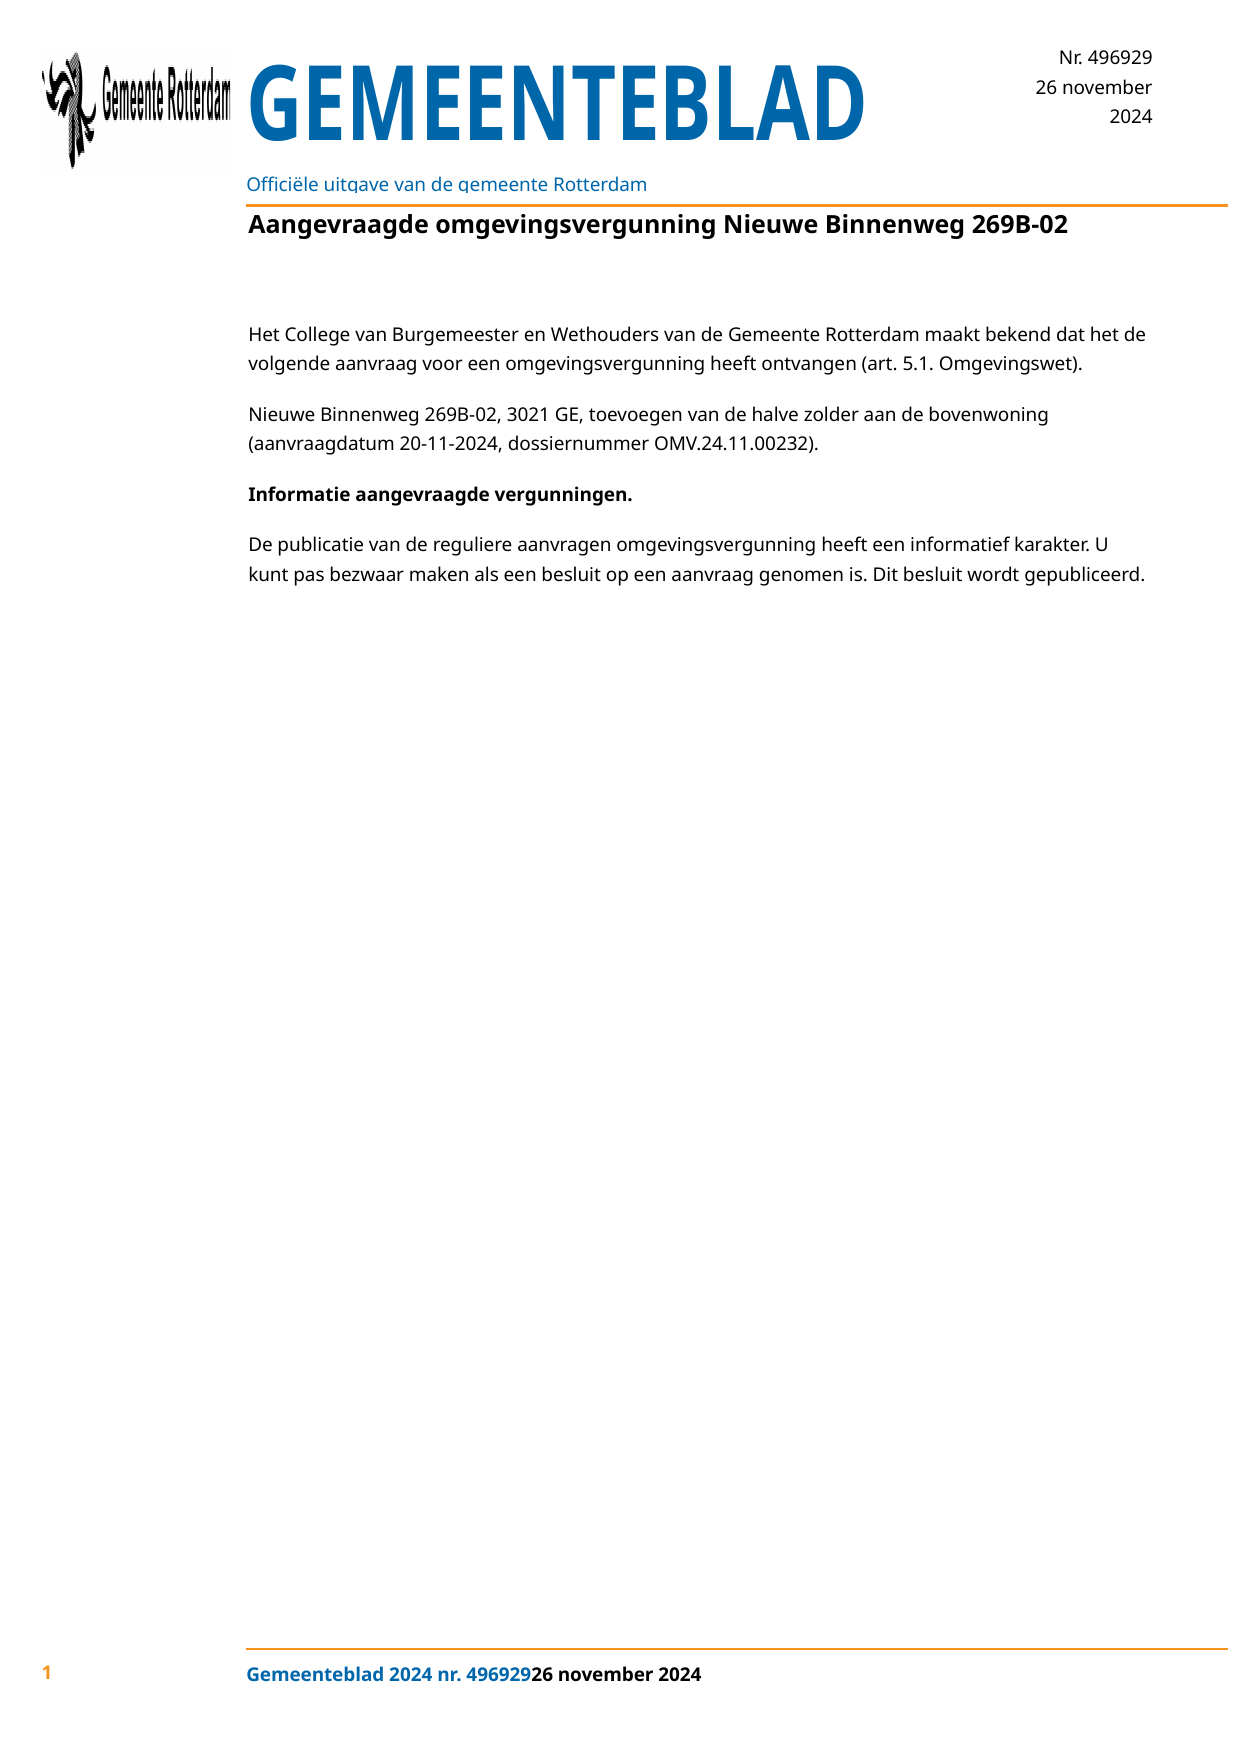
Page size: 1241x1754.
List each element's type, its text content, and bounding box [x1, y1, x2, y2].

text Nieuwe Binnenweg 269B-02, 3021 GE, toevoegen van de halve zolder aan de bovenwoning (aanvraagdatum 20-11-2024, dossiernummer OMV.24.11.00232). [248, 401, 1152, 456]
text Het College van Burgemeester en Wethouders van de Gemeente Rotterdam maakt bekend dat het de volgende aanvraag voor een omgevingsvergunning heeft ontvangen (art. 5.1. Omgevingswet). [248, 321, 1152, 376]
picture [41, 47, 231, 172]
text Aangevraagde omgevingsvergunning Nieuwe Binnenweg 269B-02 [248, 207, 1152, 241]
text De publicatie van de reguliere aanvragen omgevingsvergunning heeft een informatief karakter. U kunt pas bezwaar maken als een besluit op een aanvraag genomen is. Dit besluit wordt gepubliceerd. [248, 531, 1152, 586]
text Informatie aangevraagde vergunningen. [248, 481, 1152, 506]
